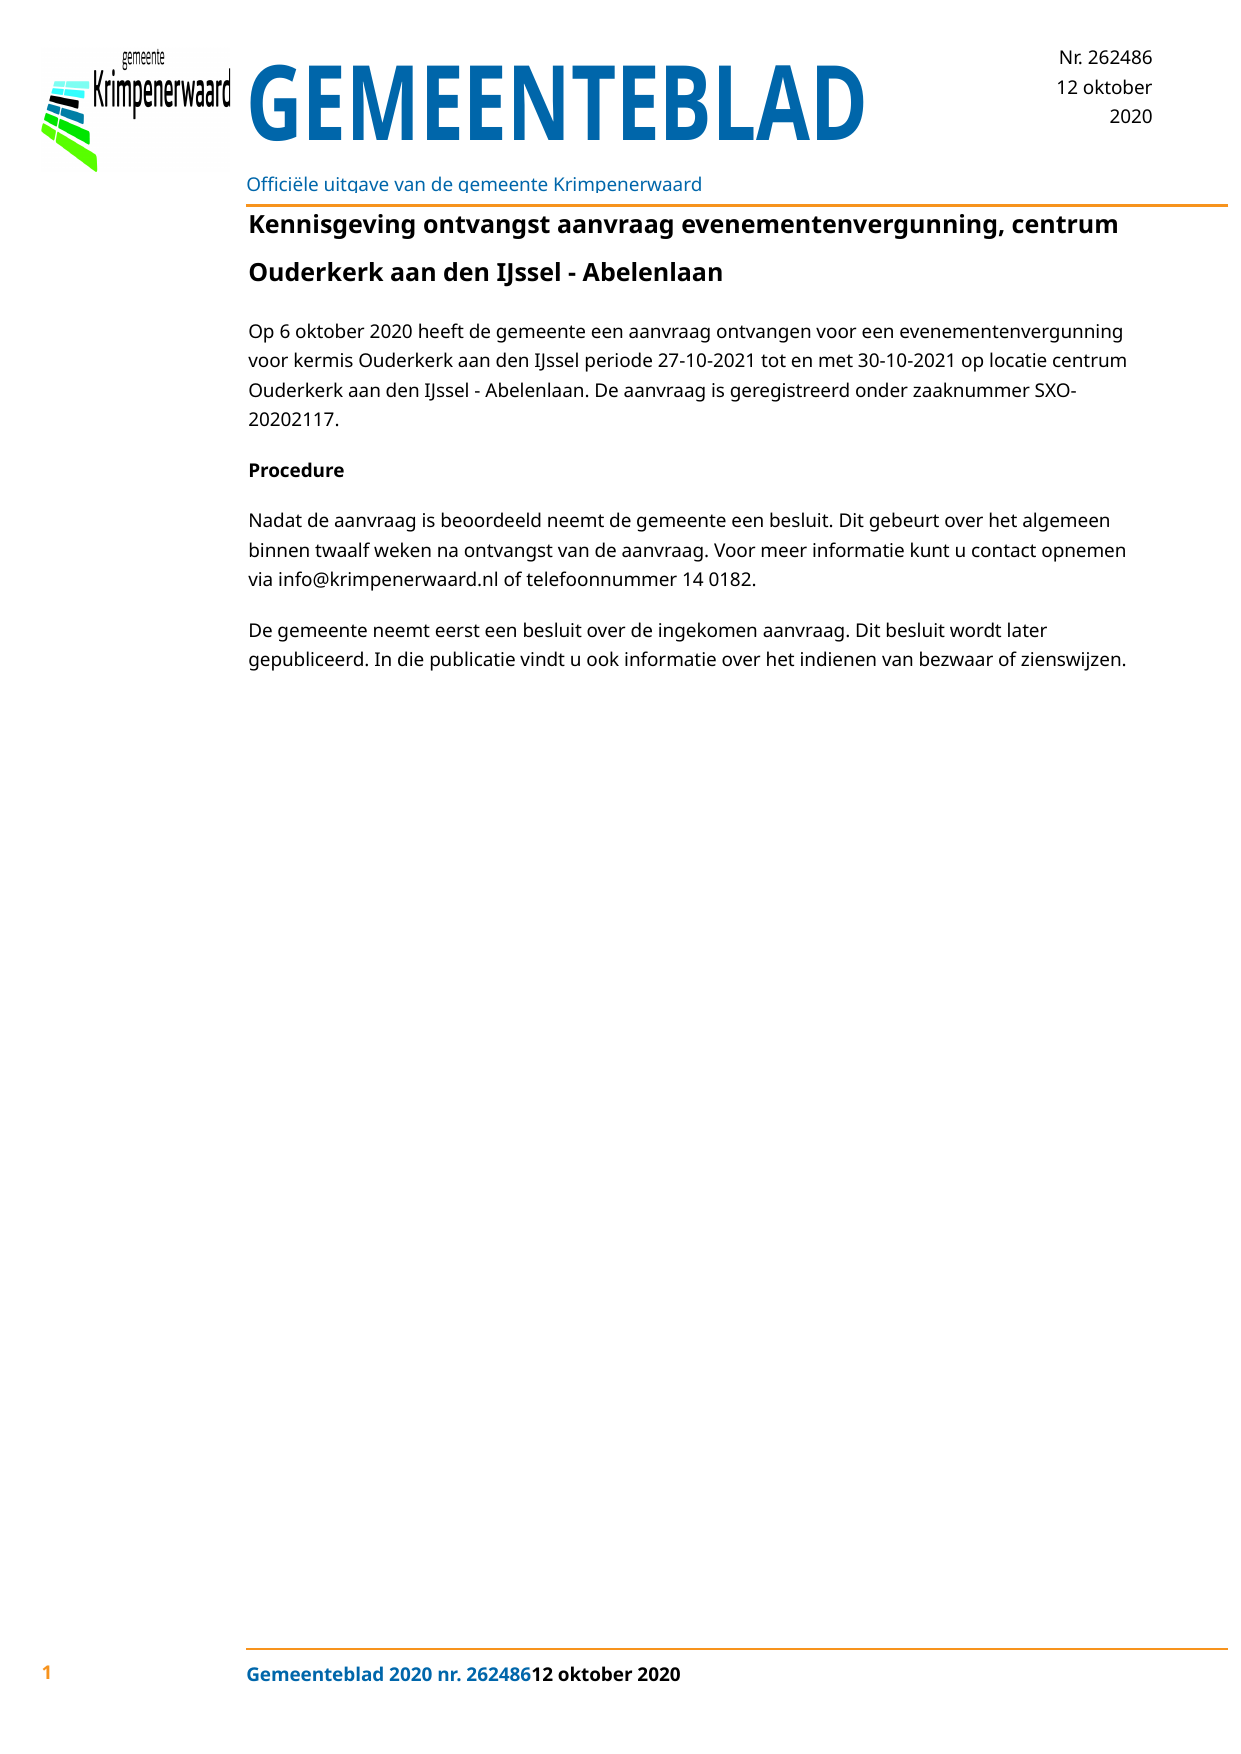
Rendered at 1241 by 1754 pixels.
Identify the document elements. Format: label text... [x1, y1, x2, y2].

text De gemeente neemt eerst een besluit over de ingekomen aanvraag. Dit besluit wordt later gepubliceerd. In die publicatie vindt u ook informatie over het indienen van bezwaar of zienswijzen. [248, 617, 1152, 672]
picture [41, 47, 231, 172]
text Procedure [248, 457, 1152, 483]
text Nadat de aanvraag is beoordeeld neemt de gemeente een besluit. Dit gebeurt over het algemeen binnen twaalf weken na ontvangst van de aanvraag. Voor meer informatie kunt u contact opnemen via info@krimpenerwaard.nl of telefoonnummer 14 0182. [248, 507, 1152, 592]
text Kennisgeving ontvangst aanvraag evenementenvergunning, centrum Ouderkerk aan den IJssel - Abelenlaan [248, 207, 1152, 288]
text Op 6 oktober 2020 heeft de gemeente een aanvraag ontvangen voor een evenementenvergunning voor kermis Ouderkerk aan den IJssel periode 27-10-2021 tot en met 30-10-2021 op locatie centrum Ouderkerk aan den IJssel - Abelenlaan. De aanvraag is geregistreerd onder zaaknummer SXO-20202117. [248, 318, 1152, 432]
